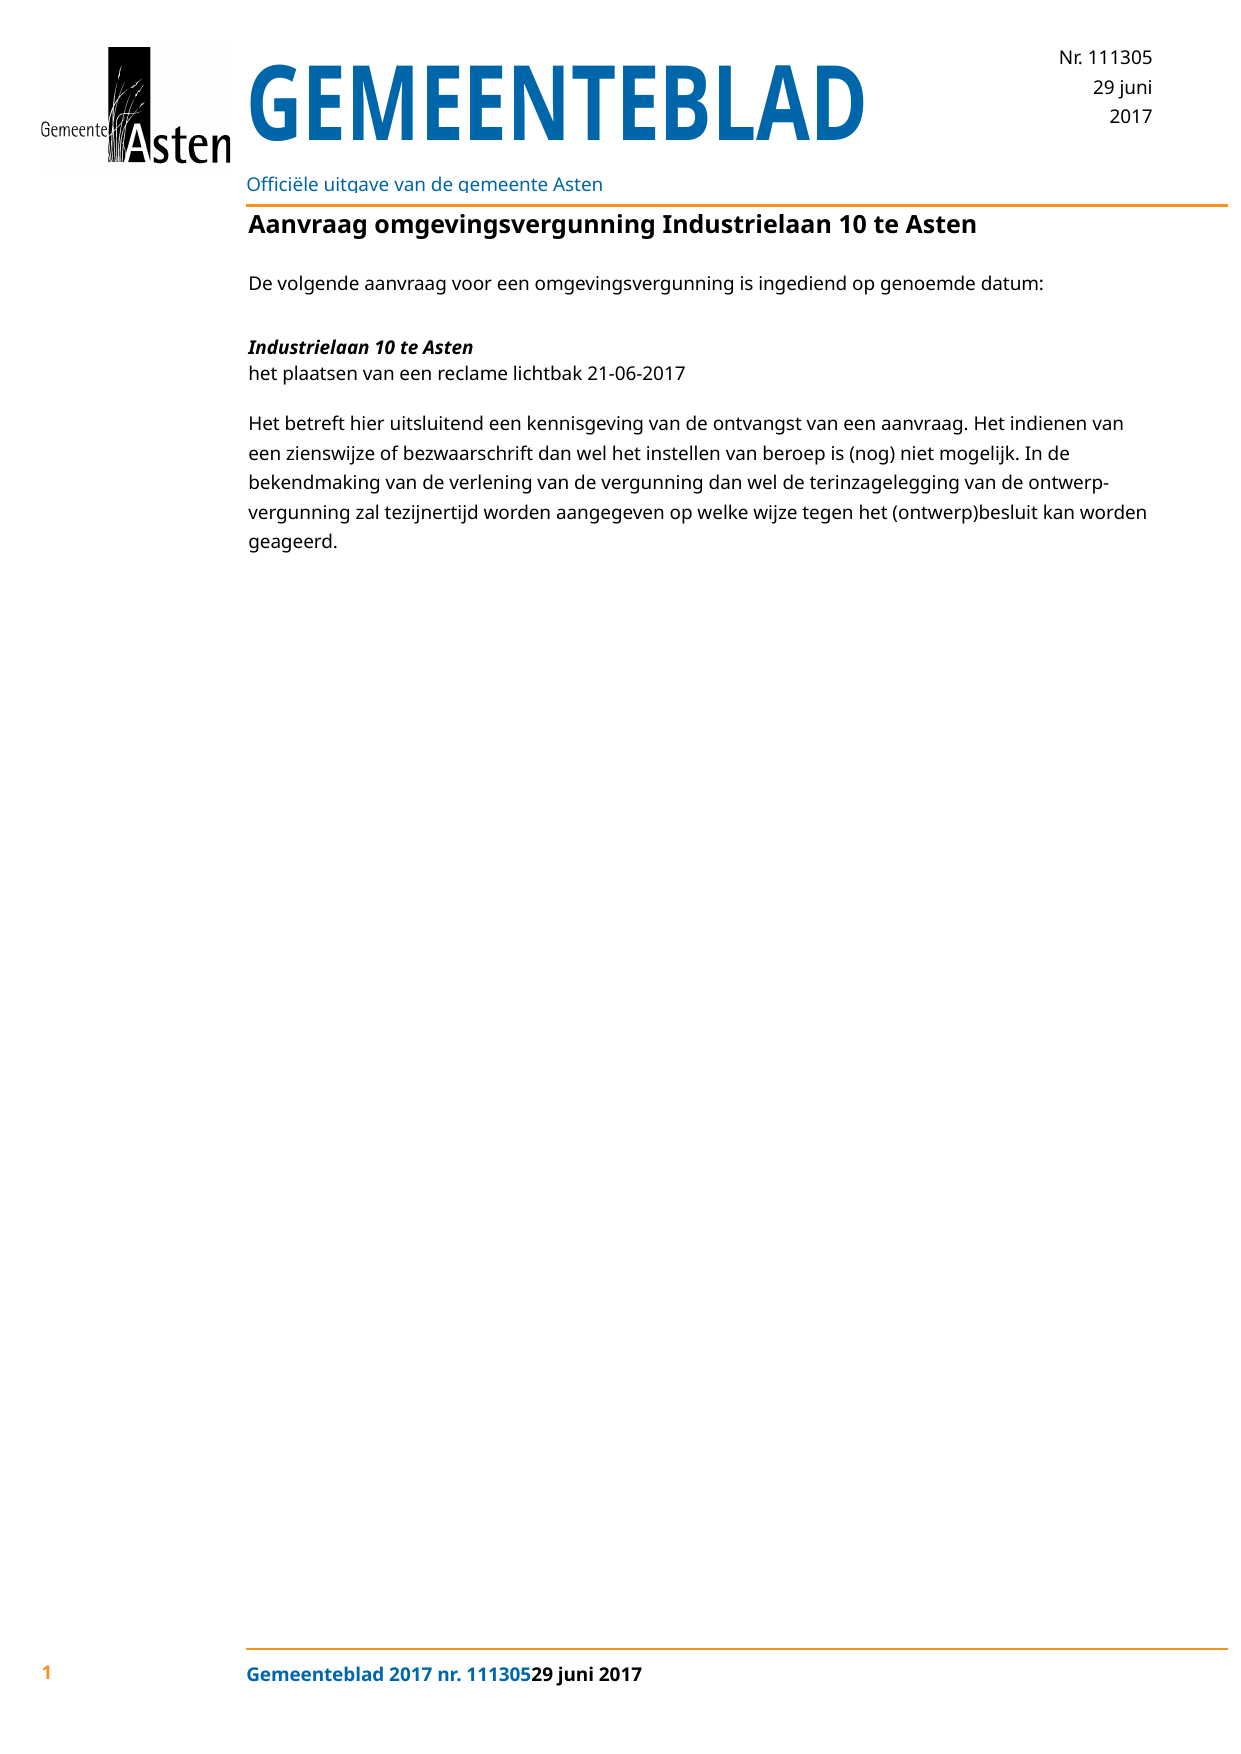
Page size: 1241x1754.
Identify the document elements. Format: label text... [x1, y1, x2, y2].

text De volgende aanvraag voor een omgevingsvergunning is ingediend op genoemde datum: [248, 270, 1152, 296]
text Industrielaan 10 te Asten [248, 334, 1152, 360]
text het plaatsen van een reclame lichtbak 21-06-2017 [248, 360, 1152, 386]
picture [41, 47, 231, 172]
text Het betreft hier uitsluitend een kennisgeving van de ontvangst van een aanvraag. Het indienen van een zienswijze of bezwaarschrift dan wel het instellen van beroep is (nog) niet mogelijk. In de bekendmaking van de verlening van de vergunning dan wel de terinzagelegging van de ontwerp-vergunning zal tezijnertijd worden aangegeven op welke wijze tegen het (ontwerp)besluit kan worden geageerd. [248, 410, 1152, 554]
text Aanvraag omgevingsvergunning Industrielaan 10 te Asten [248, 207, 1152, 241]
